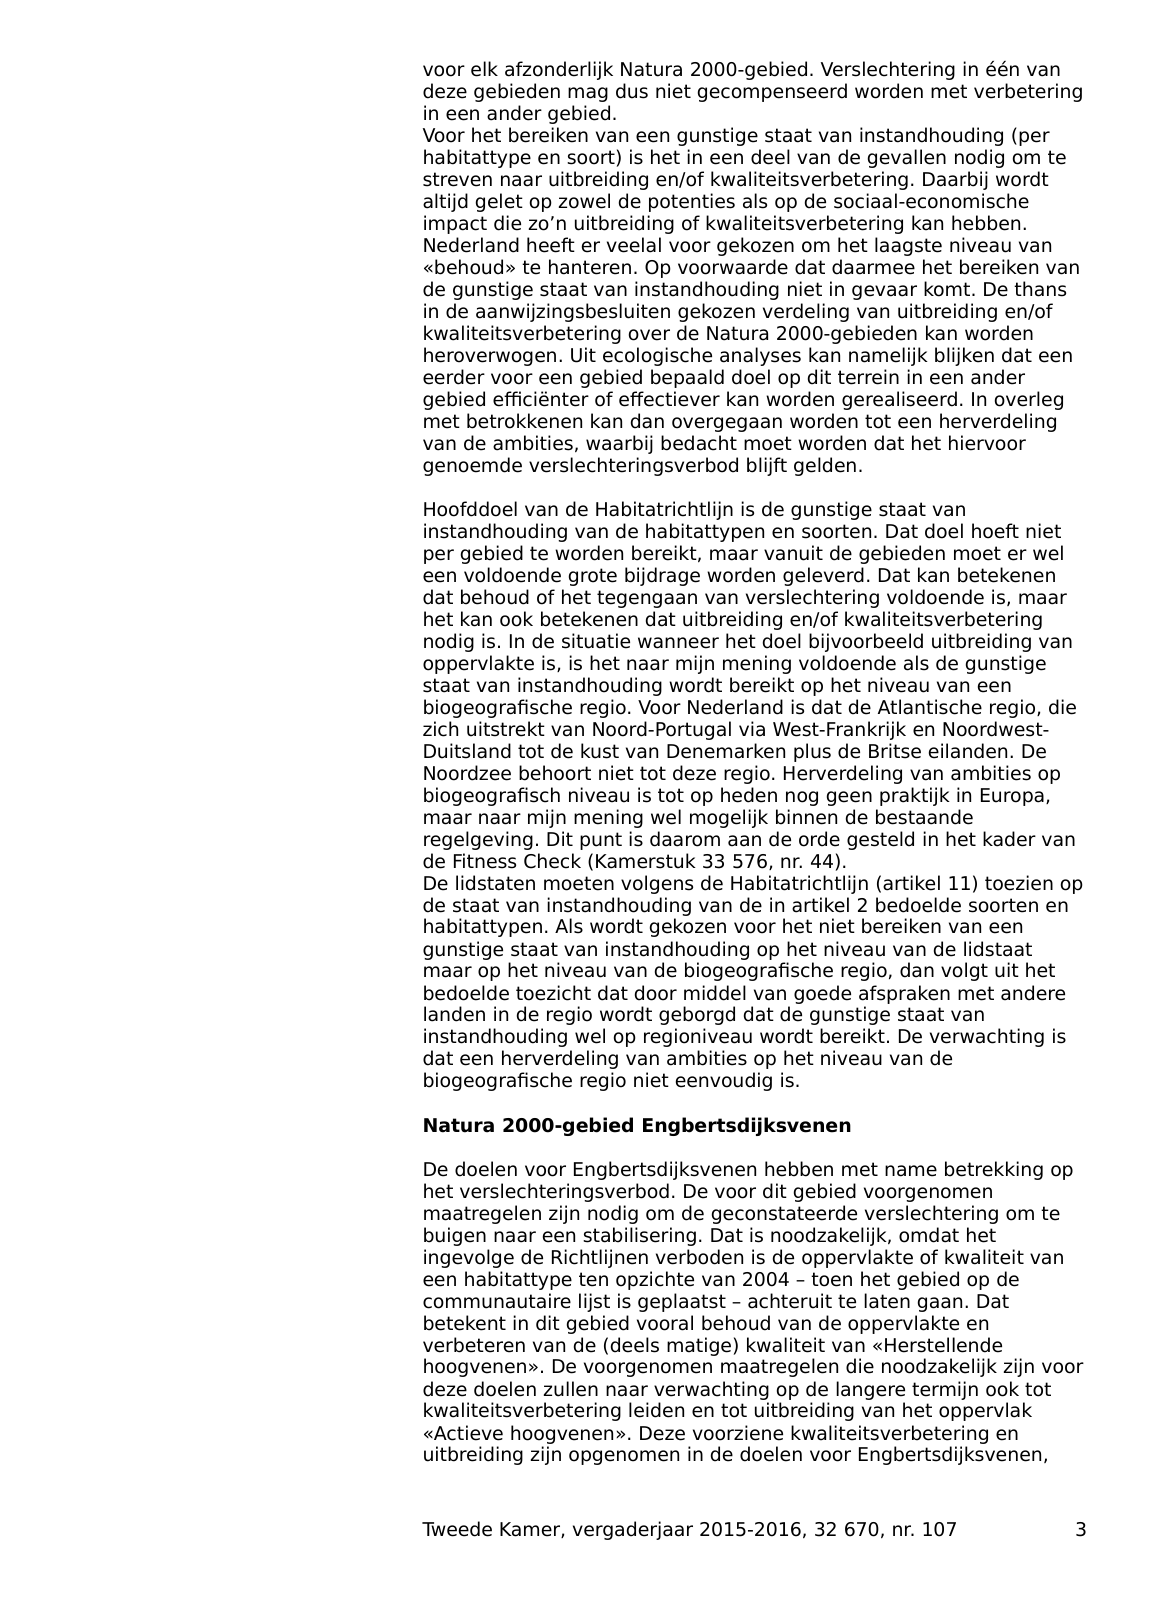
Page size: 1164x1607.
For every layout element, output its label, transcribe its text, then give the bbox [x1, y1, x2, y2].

text voor elk afzonderlijk Natura 2000-gebied. Verslechtering in één van deze gebieden mag dus niet gecompenseerd worden met verbetering in een ander gebied. [422, 59, 1087, 125]
text Voor het bereiken van een gunstige staat van instandhouding (per habitattype en soort) is het in een deel van de gevallen nodig om te streven naar uitbreiding en/of kwaliteitsverbetering. Daarbij wordt altijd gelet op zowel de potenties als op de sociaal-economische impact die zo’n uitbreiding of kwaliteitsverbetering kan hebben. Nederland heeft er veelal voor gekozen om het laagste niveau van «behoud» te hanteren. Op voorwaarde dat daarmee het bereiken van de gunstige staat van instandhouding niet in gevaar komt. De thans in de aanwijzingsbesluiten gekozen verdeling van uitbreiding en/of kwaliteitsverbetering over de Natura 2000-gebieden kan worden heroverwogen. Uit ecologische analyses kan namelijk blijken dat een eerder voor een gebied bepaald doel op dit terrein in een ander gebied efficiënter of effectiever kan worden gerealiseerd. In overleg met betrokkenen kan dan overgegaan worden tot een herverdeling van de ambities, waarbij bedacht moet worden dat het hiervoor genoemde verslechteringsverbod blijft gelden. [422, 125, 1087, 477]
text Hoofddoel van de Habitatrichtlijn is de gunstige staat van instandhouding van de habitattypen en soorten. Dat doel hoeft niet per gebied te worden bereikt, maar vanuit de gebieden moet er wel een voldoende grote bijdrage worden geleverd. Dat kan betekenen dat behoud of het tegengaan van verslechtering voldoende is, maar het kan ook betekenen dat uitbreiding en/of kwaliteitsverbetering nodig is. In de situatie wanneer het doel bijvoorbeeld uitbreiding van oppervlakte is, is het naar mijn mening voldoende als de gunstige staat van instandhouding wordt bereikt op het niveau van een biogeografische regio. Voor Nederland is dat de Atlantische regio, die zich uitstrekt van Noord-Portugal via West-Frankrijk en Noordwest-Duitsland tot de kust van Denemarken plus de Britse eilanden. De Noordzee behoort niet tot deze regio. Herverdeling van ambities op biogeografisch niveau is tot op heden nog geen praktijk in Europa, maar naar mijn mening wel mogelijk binnen de bestaande regelgeving. Dit punt is daarom aan de orde gesteld in het kader van de Fitness Check (Kamerstuk 33 576, nr. 44). [422, 499, 1087, 872]
subtitle Natura 2000-gebied Engbertsdijksvenen [422, 1114, 1087, 1136]
text De doelen voor Engbertsdijksvenen hebben met name betrekking op het verslechteringsverbod. De voor dit gebied voorgenomen maatregelen zijn nodig om de geconstateerde verslechtering om te buigen naar een stabilisering. Dat is noodzakelijk, omdat het ingevolge de Richtlijnen verboden is de oppervlakte of kwaliteit van een habitattype ten opzichte van 2004 – toen het gebied op de communautaire lijst is geplaatst – achteruit te laten gaan. Dat betekent in dit gebied vooral behoud van de oppervlakte en verbeteren van de (deels matige) kwaliteit van «Herstellende hoogvenen». De voorgenomen maatregelen die noodzakelijk zijn voor deze doelen zullen naar verwachting op de langere termijn ook tot kwaliteitsverbetering leiden en tot uitbreiding van het oppervlak «Actieve hoogvenen». Deze voorziene kwaliteitsverbetering en uitbreiding zijn opgenomen in de doelen voor Engbertsdijksvenen, [422, 1159, 1087, 1466]
text De lidstaten moeten volgens de Habitatrichtlijn (artikel 11) toezien op de staat van instandhouding van de in artikel 2 bedoelde soorten en habitattypen. Als wordt gekozen voor het niet bereiken van een gunstige staat van instandhouding op het niveau van de lidstaat maar op het niveau van de biogeografische regio, dan volgt uit het bedoelde toezicht dat door middel van goede afspraken met andere landen in de regio wordt geborgd dat de gunstige staat van instandhouding wel op regioniveau wordt bereikt. De verwachting is dat een herverdeling van ambities op het niveau van de biogeografische regio niet eenvoudig is. [422, 872, 1087, 1092]
